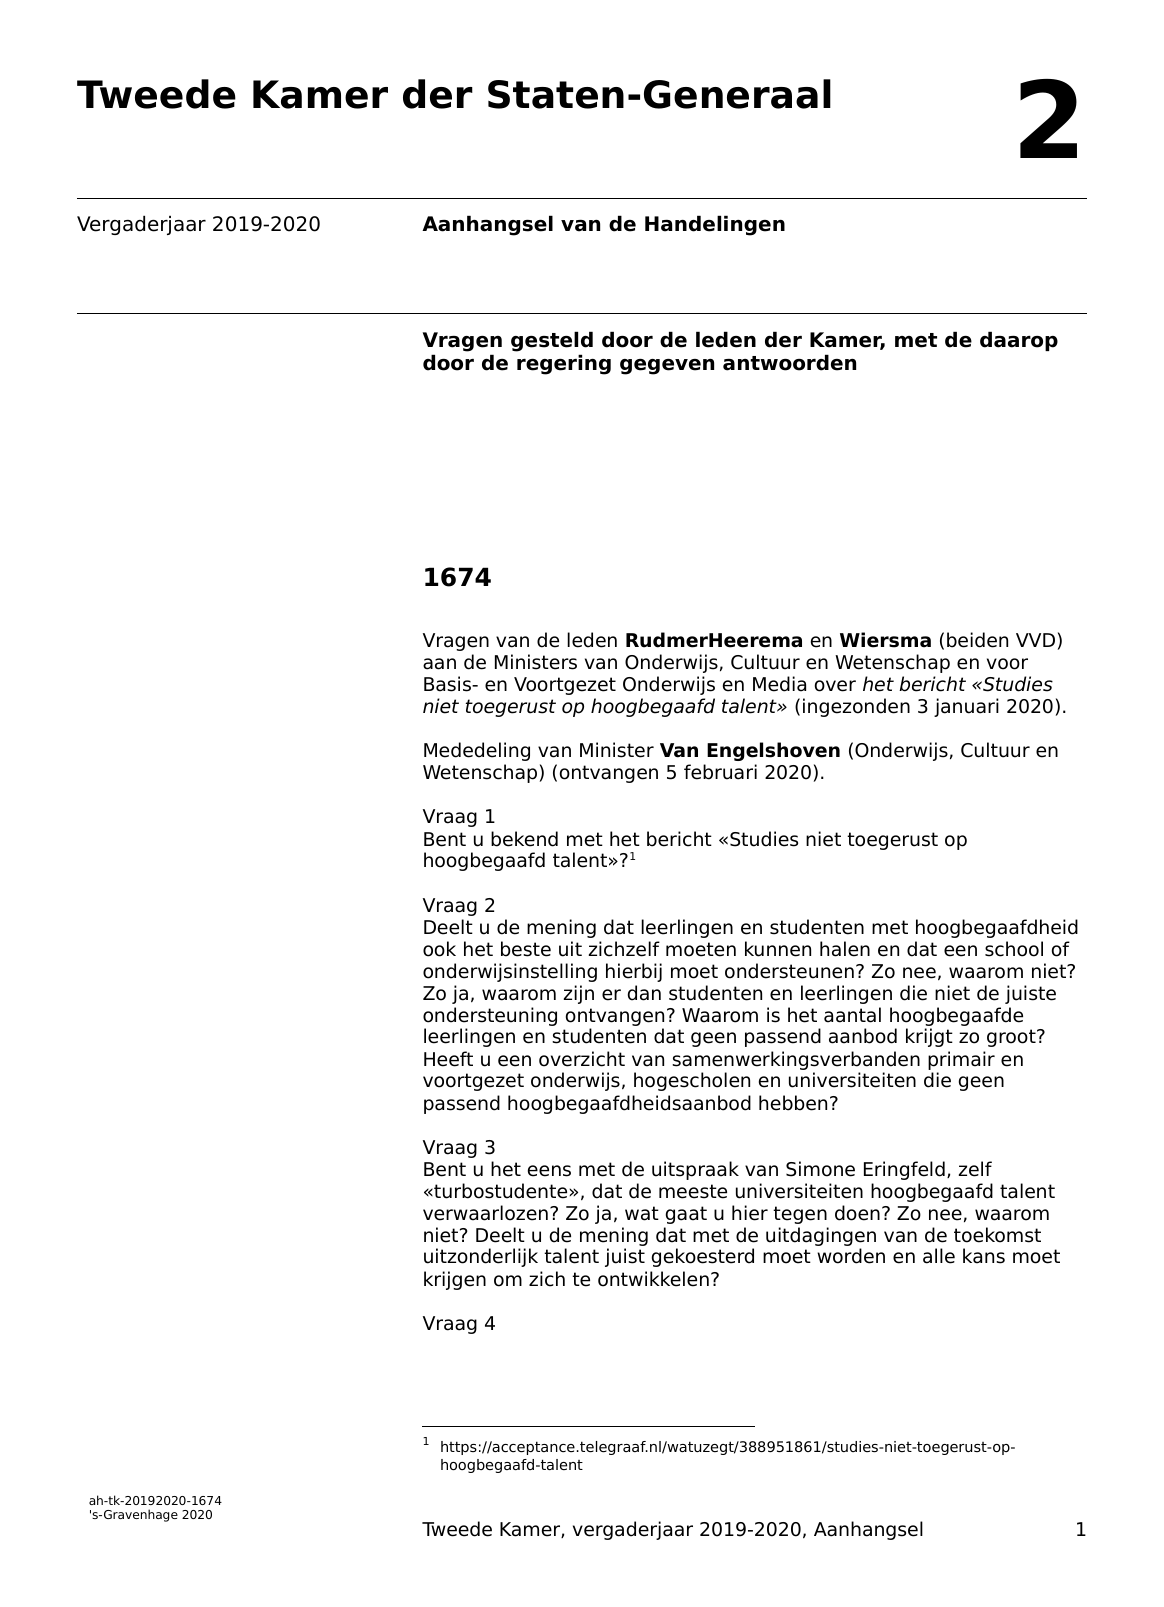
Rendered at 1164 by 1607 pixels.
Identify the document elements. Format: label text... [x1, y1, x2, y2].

text ah-tk-20192020-1674 [88, 1494, 323, 1508]
table_cell [77, 314, 422, 375]
text Vraag 2 [422, 894, 1087, 917]
text https://acceptance.telegraaf.nl/watuzegt/388951861/studies-niet-toegerust-op-hoogbegaafd-talent [422, 1435, 1087, 1474]
table_cell Vergaderjaar 2019-2020 [77, 199, 422, 313]
text Mededeling van Minister Van Engelshoven (Onderwijs, Cultuur en Wetenschap) (ontvangen 5 februari 2020). [422, 740, 1087, 784]
table_cell Vragen gesteld door de leden der Kamer, met de daarop door de regering gegeven antwoorden [422, 314, 1087, 375]
text Bent u het eens met de uitspraak van Simone Eringfeld, zelf «turbostudente», dat de meeste universiteiten hoogbegaafd talent verwaarlozen? Zo ja, wat gaat u hier tegen doen? Zo nee, waarom niet? Deelt u de mening dat met de uitdagingen van de toekomst uitzonderlijk talent juist gekoesterd moet worden en alle kans moet krijgen om zich te ontwikkelen? [422, 1158, 1087, 1290]
text Vraag 4 [422, 1313, 1087, 1334]
text Vragen van de leden RudmerHeerema en Wiersma (beiden VVD) aan de Ministers van Onderwijs, Cultuur en Wetenschap en voor Basis- en Voortgezet Onderwijs en Media over het bericht «Studies niet toegerust op hoogbegaafd talent» (ingezonden 3 januari 2020). [422, 630, 1087, 718]
text Bent u bekend met het bericht «Studies niet toegerust op hoogbegaafd talent»? [422, 828, 1087, 872]
text 1674 [422, 563, 1087, 592]
text Vraag 3 [422, 1137, 1087, 1158]
text 's-Gravenhage 2020 [88, 1508, 323, 1522]
text Vraag 1 [422, 806, 1087, 828]
table_header 2 [886, 59, 1087, 198]
text Deelt u de mening dat leerlingen en studenten met hoogbegaafdheid ook het beste uit zichzelf moeten kunnen halen en dat een school of onderwijsinstelling hierbij moet ondersteunen? Zo nee, waarom niet? Zo ja, waarom zijn er dan studenten en leerlingen die niet de juiste ondersteuning ontvangen? Waarom is het aantal hoogbegaafde leerlingen en studenten dat geen passend aanbod krijgt zo groot? Heeft u een overzicht van samenwerkingsverbanden primair en voortgezet onderwijs, hogescholen en universiteiten die geen passend hoogbegaafdheidsaanbod hebben? [422, 917, 1087, 1114]
table_cell Aanhangsel van de Handelingen [422, 199, 1087, 313]
table_header Tweede Kamer der Staten-Generaal [77, 59, 886, 198]
